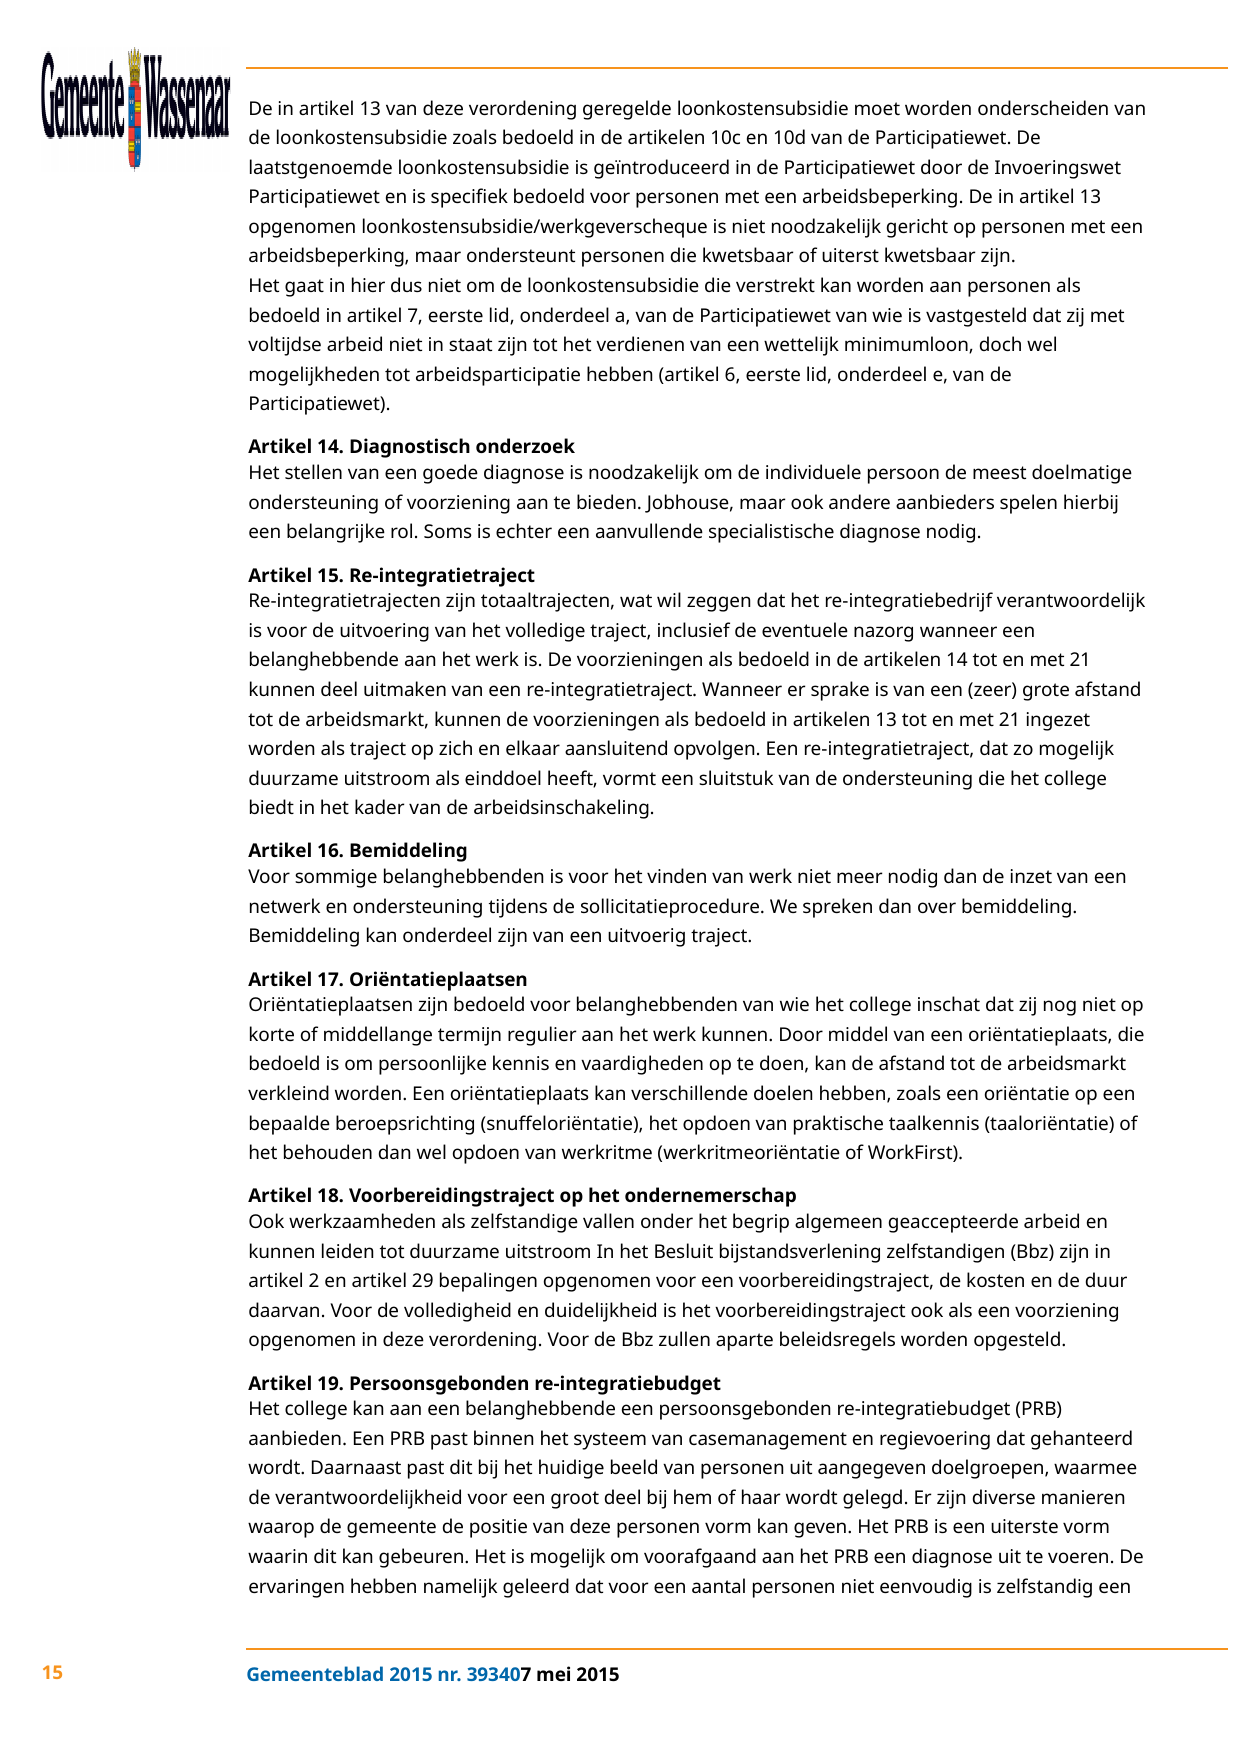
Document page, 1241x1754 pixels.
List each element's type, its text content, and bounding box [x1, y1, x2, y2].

text Het college kan aan een belanghebbende een persoonsgebonden re-integratiebudget (PRB) aanbieden. Een PRB past binnen het systeem van casemanagement en regievoering dat gehanteerd wordt. Daarnaast past dit bij het huidige beeld van personen uit aangegeven doelgroepen, waarmee de verantwoordelijkheid voor een groot deel bij hem of haar wordt gelegd. Er zijn diverse manieren waarop de gemeente de positie van deze personen vorm kan geven. Het PRB is een uiterste vorm waarin dit kan gebeuren. Het is mogelijk om voorafgaand aan het PRB een diagnose uit te voeren. De ervaringen hebben namelijk geleerd dat voor een aantal personen niet eenvoudig is zelfstandig een [248, 1395, 1152, 1599]
text Het gaat in hier dus niet om de loonkostensubsidie die verstrekt kan worden aan personen als bedoeld in artikel 7, eerste lid, onderdeel a, van de Participatiewet van wie is vastgesteld dat zij met voltijdse arbeid niet in staat zijn tot het verdienen van een wettelijk minimumloon, doch wel mogelijkheden tot arbeidsparticipatie hebben (artikel 6, eerste lid, onderdeel e, van de Participatiewet). [248, 272, 1152, 416]
text Het stellen van een goede diagnose is noodzakelijk om de individuele persoon de meest doelmatige ondersteuning of voorziening aan te bieden. Jobhouse, maar ook andere aanbieders spelen hierbij een belangrijke rol. Soms is echter een aanvullende specialistische diagnose nodig. [248, 459, 1152, 544]
text Re-integratietrajecten zijn totaaltrajecten, wat wil zeggen dat het re-integratiebedrijf verantwoordelijk is voor de uitvoering van het volledige traject, inclusief de eventuele nazorg wanneer een belanghebbende aan het werk is. De voorzieningen als bedoeld in de artikelen 14 tot en met 21 kunnen deel uitmaken van een re-integratietraject. Wanneer er sprake is van een (zeer) grote afstand tot de arbeidsmarkt, kunnen de voorzieningen als bedoeld in artikelen 13 tot en met 21 ingezet worden als traject op zich en elkaar aansluitend opvolgen. Een re-integratietraject, dat zo mogelijk duurzame uitstroom als einddoel heeft, vormt een sluitstuk van de ondersteuning die het college biedt in het kader van de arbeidsinschakeling. [248, 587, 1152, 820]
text Ook werkzaamheden als zelfstandige vallen onder het begrip algemeen geaccepteerde arbeid en kunnen leiden tot duurzame uitstroom In het Besluit bijstandsverlening zelfstandigen (Bbz) zijn in artikel 2 en artikel 29 bepalingen opgenomen voor een voorbereidingstraject, de kosten en de duur daarvan. Voor de volledigheid en duidelijkheid is het voorbereidingstraject ook als een voorziening opgenomen in deze verordening. Voor de Bbz zullen aparte beleidsregels worden opgesteld. [248, 1208, 1152, 1352]
text De in artikel 13 van deze verordening geregelde loonkostensubsidie moet worden onderscheiden van de loonkostensubsidie zoals bedoeld in de artikelen 10c en 10d van de Participatiewet. De laatstgenoemde loonkostensubsidie is geïntroduceerd in de Participatiewet door de Invoeringswet Participatiewet en is specifiek bedoeld voor personen met een arbeidsbeperking. De in artikel 13 opgenomen loonkostensubsidie/werkgeverscheque is niet noodzakelijk gericht op personen met een arbeidsbeperking, maar ondersteunt personen die kwetsbaar of uiterst kwetsbaar zijn. [248, 95, 1152, 268]
text Artikel 17. Oriëntatieplaatsen [248, 966, 1152, 991]
text Artikel 14. Diagnostisch onderzoek [248, 434, 1152, 459]
text Artikel 18. Voorbereidingstraject op het ondernemerschap [248, 1182, 1152, 1208]
text Oriëntatieplaatsen zijn bedoeld voor belanghebbenden van wie het college inschat dat zij nog niet op korte of middellange termijn regulier aan het werk kunnen. Door middel van een oriëntatieplaats, die bedoeld is om persoonlijke kennis en vaardigheden op te doen, kan de afstand tot de arbeidsmarkt verkleind worden. Een oriëntatieplaats kan verschillende doelen hebben, zoals een oriëntatie op een bepaalde beroepsrichting (snuffeloriëntatie), het opdoen van praktische taalkennis (taaloriëntatie) of het behouden dan wel opdoen van werkritme (werkritmeoriëntatie of WorkFirst). [248, 991, 1152, 1165]
text Artikel 16. Bemiddeling [248, 838, 1152, 863]
text Artikel 19. Persoonsgebonden re-integratiebudget [248, 1370, 1152, 1395]
picture [41, 47, 231, 172]
text Voor sommige belanghebbenden is voor het vinden van werk niet meer nodig dan de inzet van een netwerk en ondersteuning tijdens de sollicitatieprocedure. We spreken dan over bemiddeling. Bemiddeling kan onderdeel zijn van een uitvoerig traject. [248, 863, 1152, 948]
text Artikel 15. Re-integratietraject [248, 562, 1152, 587]
